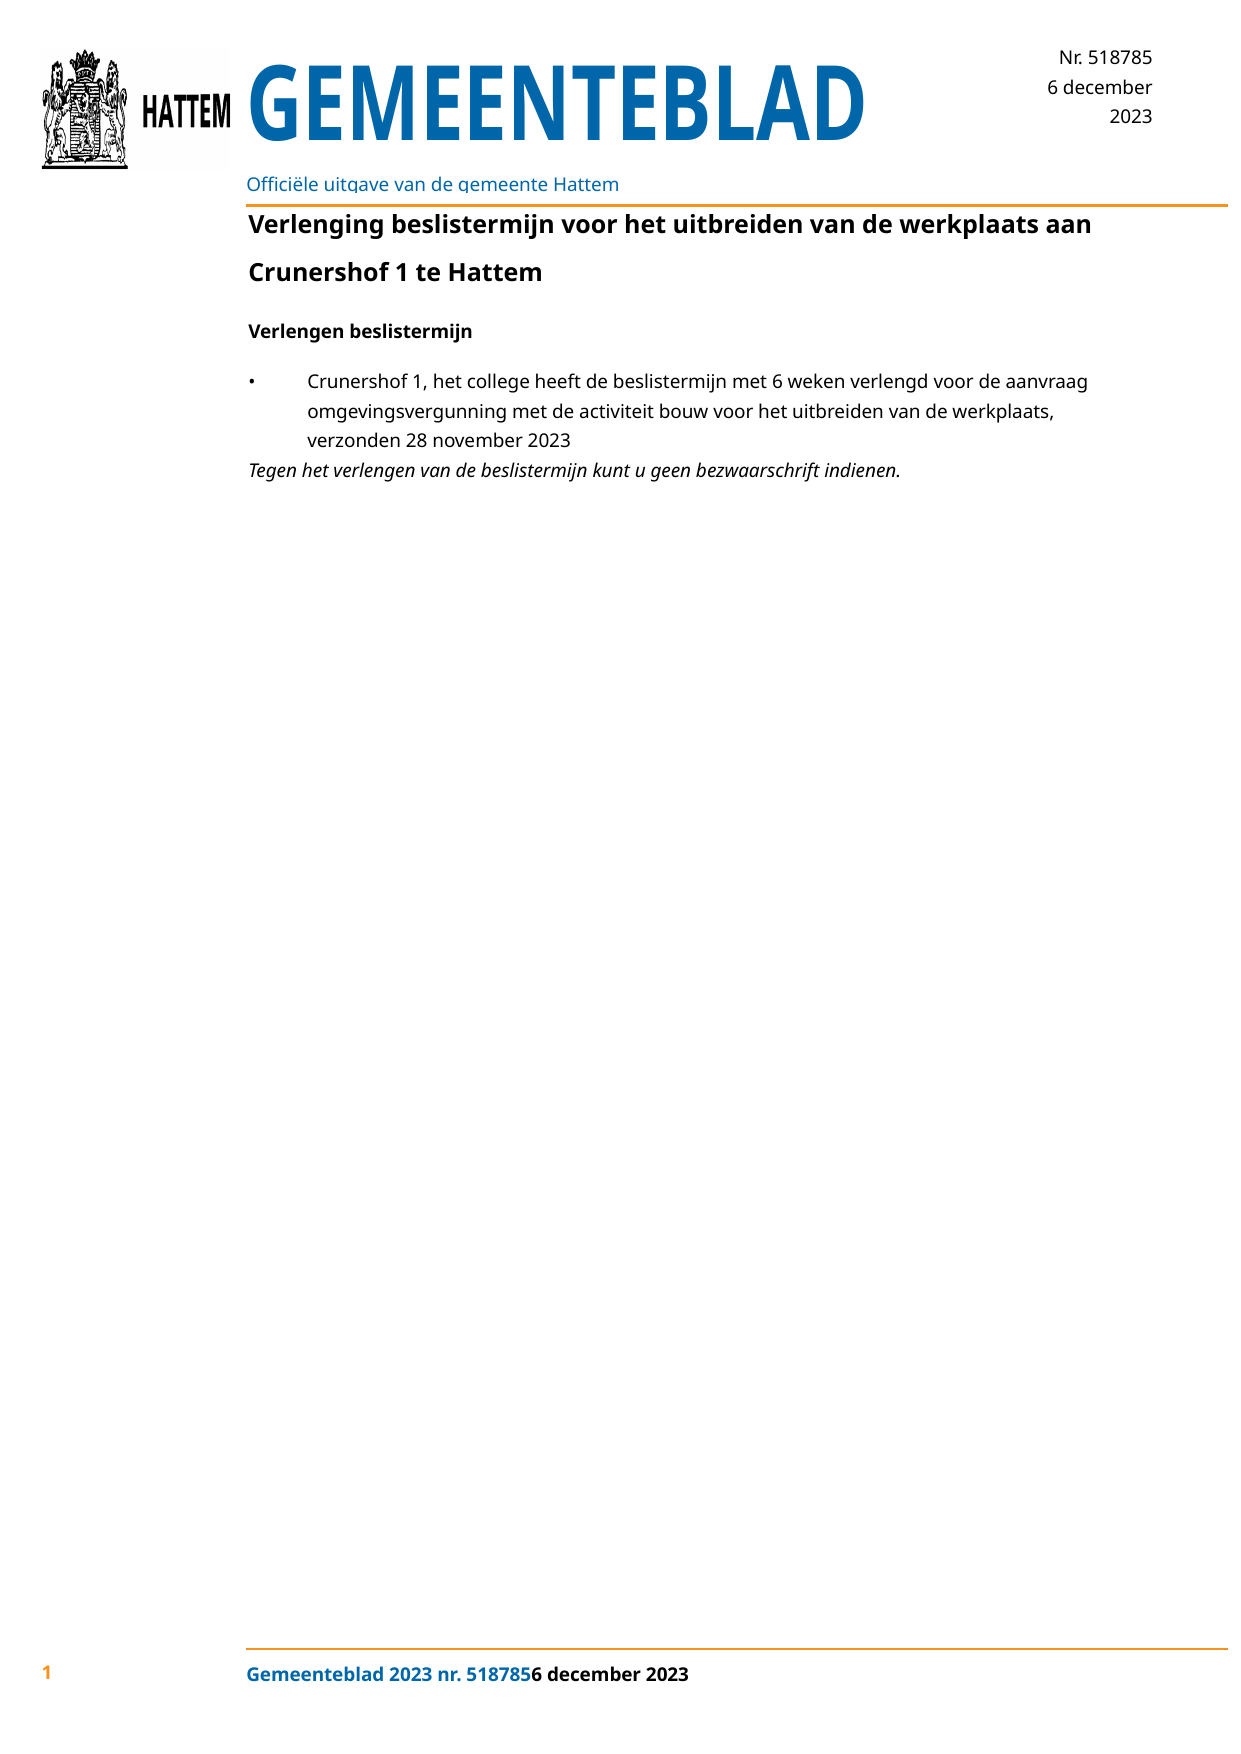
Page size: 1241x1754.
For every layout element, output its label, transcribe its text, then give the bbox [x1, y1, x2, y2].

list Crunershof 1, het college heeft de beslistermijn met 6 weken verlengd voor de aanvraag omgevingsvergunning met de activiteit bouw voor het uitbreiden van de werkplaats, verzonden 28 november 2023 [248, 368, 1152, 453]
text Tegen het verlengen van de beslistermijn kunt u geen bezwaarschrift indienen. [248, 457, 1152, 483]
picture [41, 47, 231, 172]
text Verlenging beslistermijn voor het uitbreiden van de werkplaats aan Crunershof 1 te Hattem [248, 207, 1152, 288]
text Verlengen beslistermijn [248, 318, 1152, 344]
